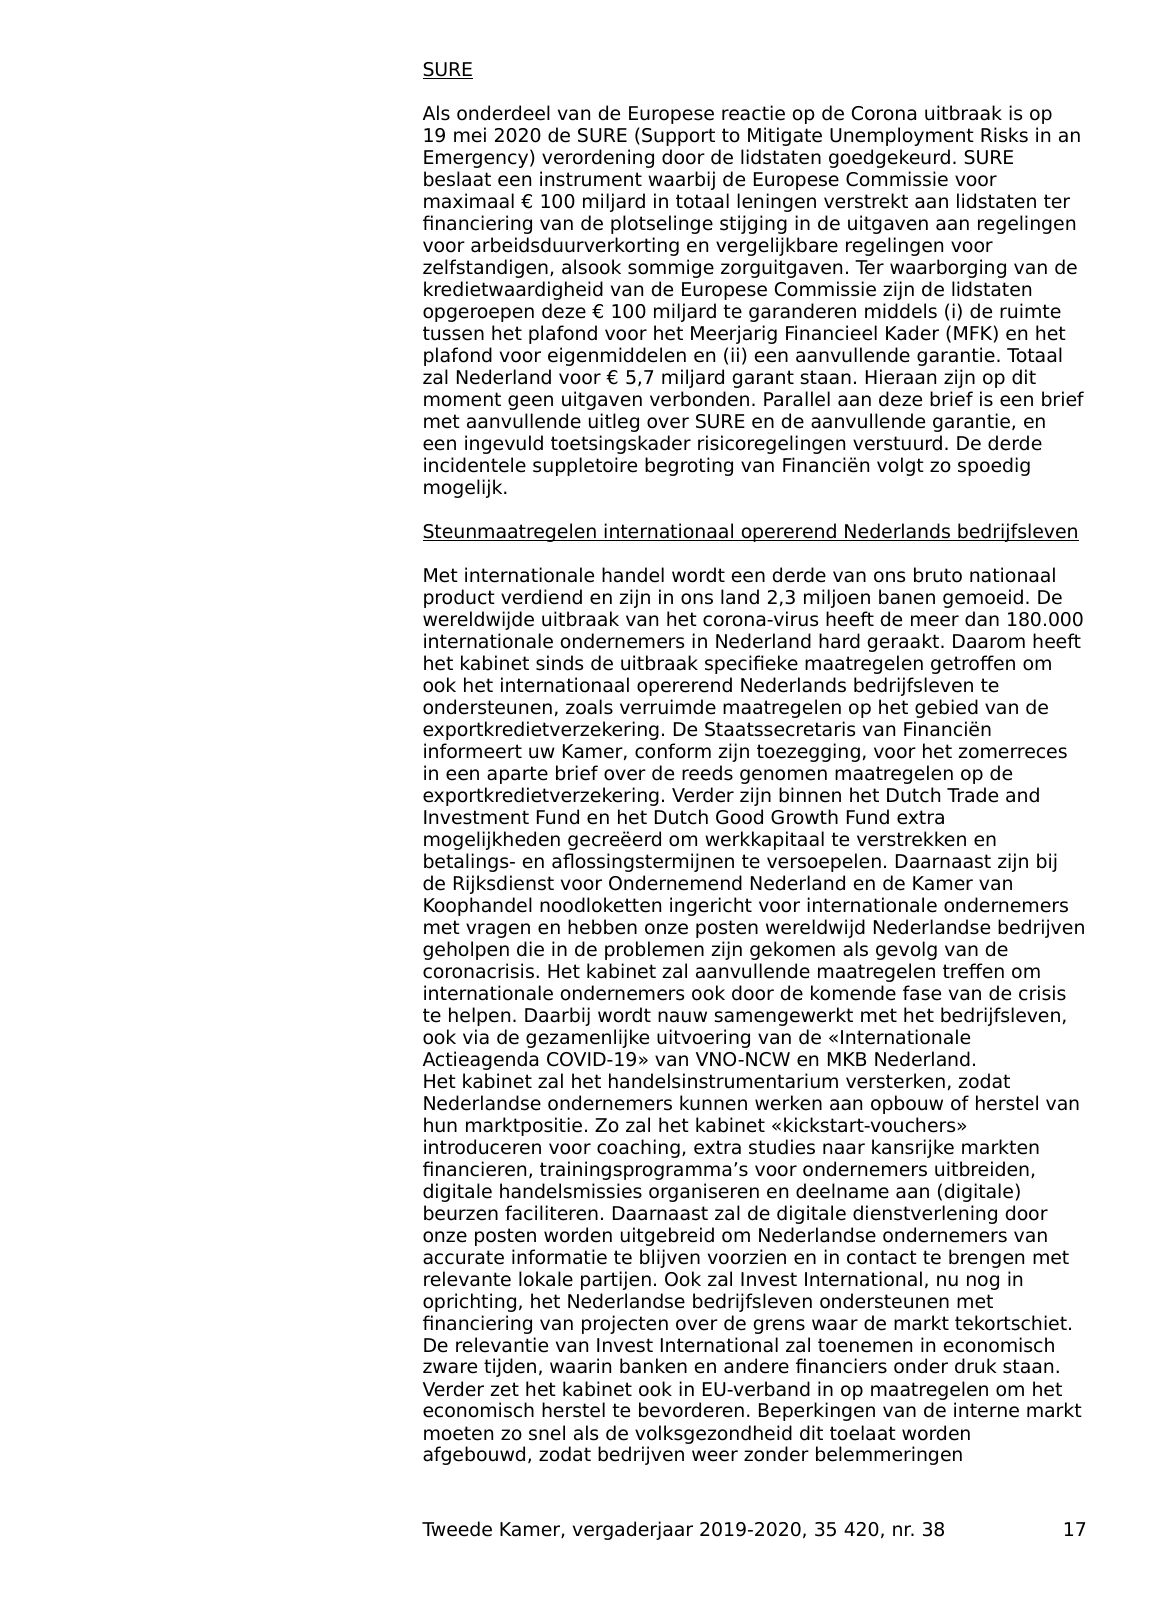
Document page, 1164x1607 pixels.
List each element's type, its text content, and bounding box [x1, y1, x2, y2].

text Het kabinet zal het handelsinstrumentarium versterken, zodat Nederlandse ondernemers kunnen werken aan opbouw of herstel van hun marktpositie. Zo zal het kabinet «kickstart-vouchers» introduceren voor coaching, extra studies naar kansrijke markten financieren, trainingsprogramma’s voor ondernemers uitbreiden, digitale handelsmissies organiseren en deelname aan (digitale) beurzen faciliteren. Daarnaast zal de digitale dienstverlening door onze posten worden uitgebreid om Nederlandse ondernemers van accurate informatie te blijven voorzien en in contact te brengen met relevante lokale partijen. Ook zal Invest International, nu nog in oprichting, het Nederlandse bedrijfsleven ondersteunen met financiering van projecten over de grens waar de markt tekortschiet. De relevantie van Invest International zal toenemen in economisch zware tijden, waarin banken en andere financiers onder druk staan. [422, 1071, 1087, 1378]
subtitle SURE [422, 59, 1087, 81]
text Als onderdeel van de Europese reactie op de Corona uitbraak is op 19 mei 2020 de SURE (Support to Mitigate Unemployment Risks in an Emergency) verordening door de lidstaten goedgekeurd. SURE beslaat een instrument waarbij de Europese Commissie voor maximaal € 100 miljard in totaal leningen verstrekt aan lidstaten ter financiering van de plotselinge stijging in de uitgaven aan regelingen voor arbeidsduurverkorting en vergelijkbare regelingen voor zelfstandigen, alsook sommige zorguitgaven. Ter waarborging van de kredietwaardigheid van de Europese Commissie zijn de lidstaten opgeroepen deze € 100 miljard te garanderen middels (i) de ruimte tussen het plafond voor het Meerjarig Financieel Kader (MFK) en het plafond voor eigenmiddelen en (ii) een aanvullende garantie. Totaal zal Nederland voor € 5,7 miljard garant staan. Hieraan zijn op dit moment geen uitgaven verbonden. Parallel aan deze brief is een brief met aanvullende uitleg over SURE en de aanvullende garantie, en een ingevuld toetsingskader risicoregelingen verstuurd. De derde incidentele suppletoire begroting van Financiën volgt zo spoedig mogelijk. [422, 103, 1087, 499]
text Verder zet het kabinet ook in EU-verband in op maatregelen om het economisch herstel te bevorderen. Beperkingen van de interne markt moeten zo snel als de volksgezondheid dit toelaat worden afgebouwd, zodat bedrijven weer zonder belemmeringen [422, 1378, 1087, 1466]
text Met internationale handel wordt een derde van ons bruto nationaal product verdiend en zijn in ons land 2,3 miljoen banen gemoeid. De wereldwijde uitbraak van het corona-virus heeft de meer dan 180.000 internationale ondernemers in Nederland hard geraakt. Daarom heeft het kabinet sinds de uitbraak specifieke maatregelen getroffen om ook het internationaal opererend Nederlands bedrijfsleven te ondersteunen, zoals verruimde maatregelen op het gebied van de exportkredietverzekering. De Staatssecretaris van Financiën informeert uw Kamer, conform zijn toezegging, voor het zomerreces in een aparte brief over de reeds genomen maatregelen op de exportkredietverzekering. Verder zijn binnen het Dutch Trade and Investment Fund en het Dutch Good Growth Fund extra mogelijkheden gecreëerd om werkkapitaal te verstrekken en betalings- en aflossingstermijnen te versoepelen. Daarnaast zijn bij de Rijksdienst voor Ondernemend Nederland en de Kamer van Koophandel noodloketten ingericht voor internationale ondernemers met vragen en hebben onze posten wereldwijd Nederlandse bedrijven geholpen die in de problemen zijn gekomen als gevolg van de coronacrisis. Het kabinet zal aanvullende maatregelen treffen om internationale ondernemers ook door de komende fase van de crisis te helpen. Daarbij wordt nauw samengewerkt met het bedrijfsleven, ook via de gezamenlijke uitvoering van de «Internationale Actieagenda COVID-19» van VNO-NCW en MKB Nederland. [422, 565, 1087, 1071]
subtitle Steunmaatregelen internationaal opererend Nederlands bedrijfsleven [422, 521, 1087, 543]
